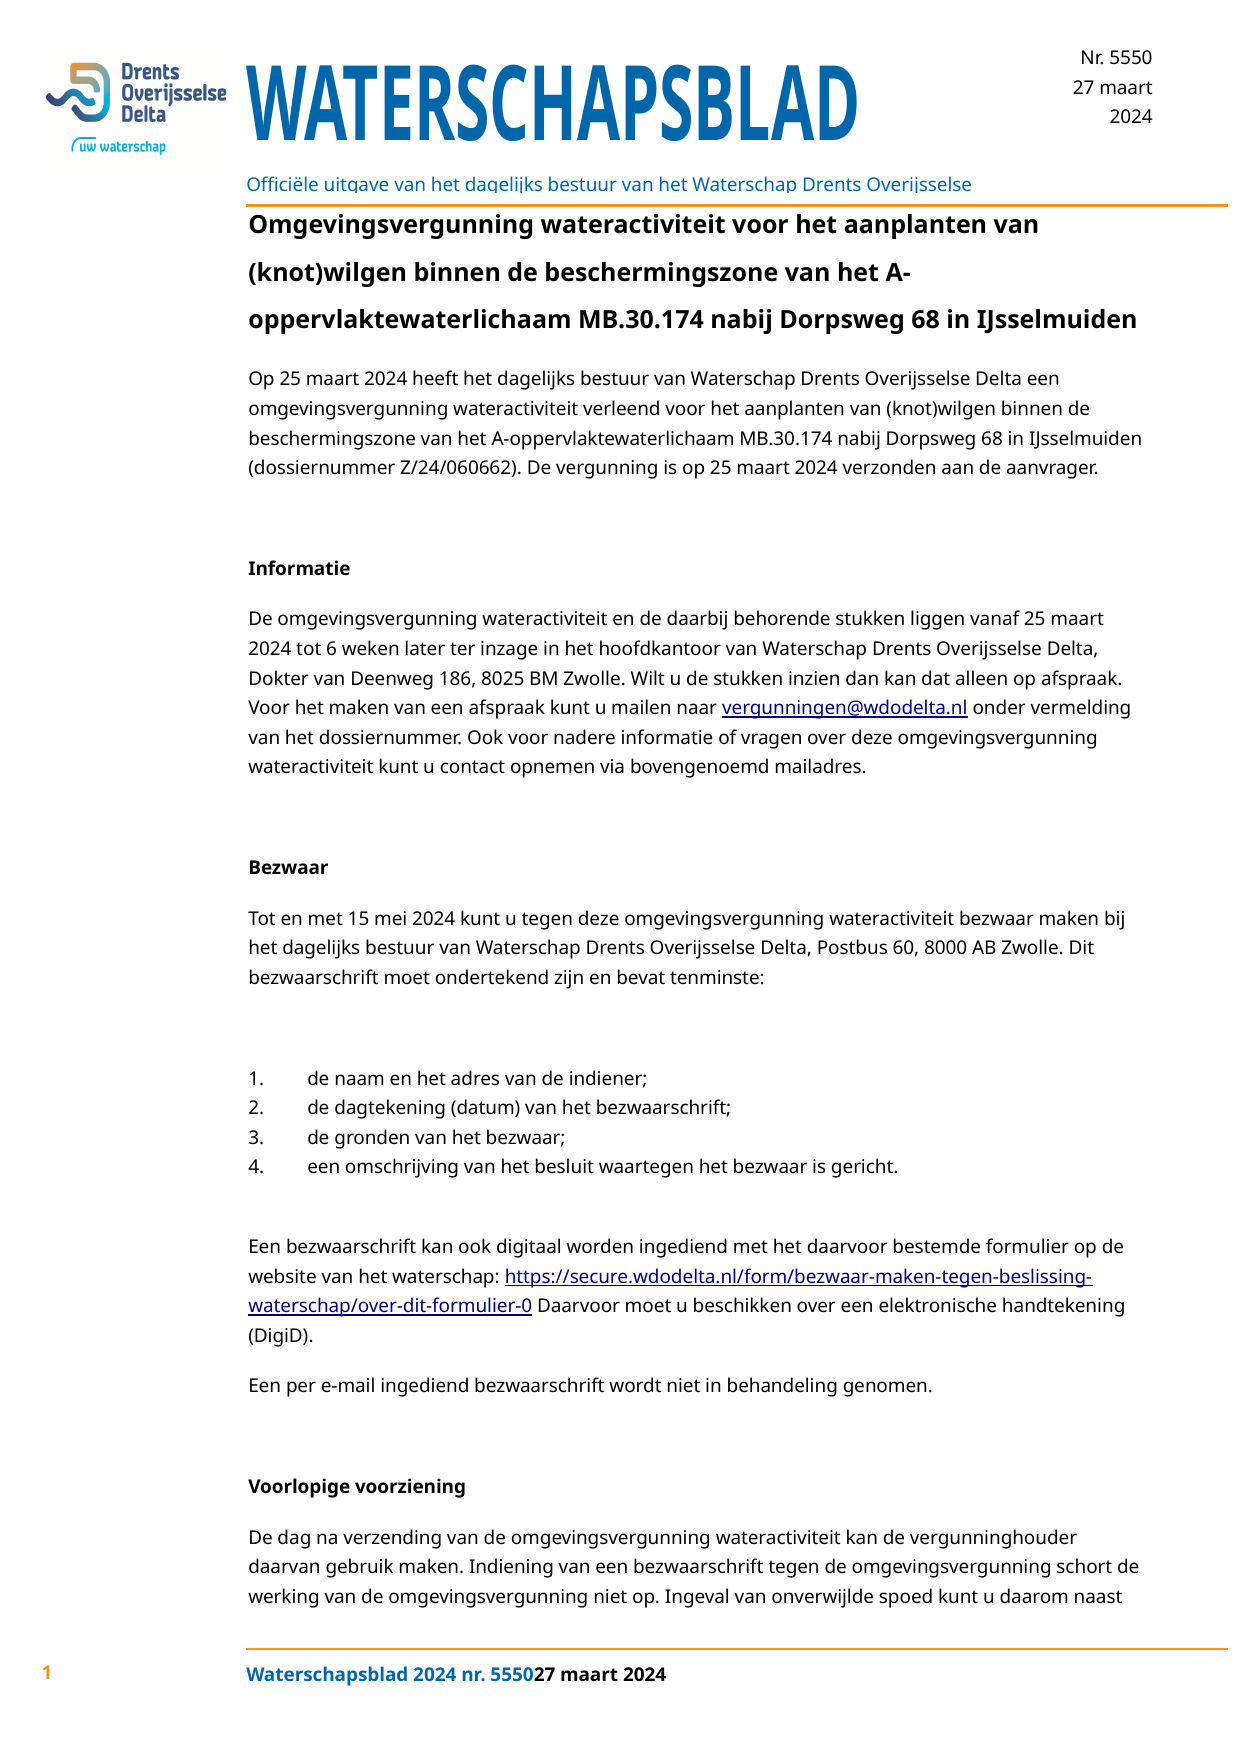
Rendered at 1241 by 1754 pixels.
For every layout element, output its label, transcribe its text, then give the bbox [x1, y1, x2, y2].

list de gronden van het bezwaar; [248, 1124, 1152, 1149]
text Bezwaar [248, 854, 1152, 880]
list de dagtekening (datum) van het bezwaarschrift; [248, 1094, 1152, 1120]
text Voorlopige voorziening [248, 1473, 1152, 1499]
picture [41, 47, 231, 172]
text Omgevingsvergunning wateractiviteit voor het aanplanten van (knot)wilgen binnen de beschermingszone van het A-oppervlaktewaterlichaam MB.30.174 nabij Dorpsweg 68 in IJsselmuiden [248, 207, 1152, 336]
text De dag na verzending van de omgevingsvergunning wateractiviteit kan de vergunninghouder daarvan gebruik maken. Indiening van een bezwaarschrift tegen de omgevingsvergunning schort de werking van de omgevingsvergunning niet op. Ingeval van onverwijlde spoed kunt u daarom naast [248, 1524, 1152, 1609]
list de naam en het adres van de indiener; [248, 1065, 1152, 1090]
text Op 25 maart 2024 heeft het dagelijks bestuur van Waterschap Drents Overijsselse Delta een omgevingsvergunning wateractiviteit verleend voor het aanplanten van (knot)wilgen binnen de beschermingszone van het A-oppervlaktewaterlichaam MB.30.174 nabij Dorpsweg 68 in IJsselmuiden (dossiernummer Z/24/060662). De vergunning is op 25 maart 2024 verzonden aan de aanvrager. [248, 366, 1152, 480]
text De omgevingsvergunning wateractiviteit en de daarbij behorende stukken liggen vanaf 25 maart 2024 tot 6 weken later ter inzage in het hoofdkantoor van Waterschap Drents Overijsselse Delta, Dokter van Deenweg 186, 8025 BM Zwolle. Wilt u de stukken inzien dan kan dat alleen op afspraak. Voor het maken van een afspraak kunt u mailen naar vergunningen@wdodelta.nl onder vermelding van het dossiernummer. Ook voor nadere informatie of vragen over deze omgevingsvergunning wateractiviteit kunt u contact opnemen via bovengenoemd mailadres. [248, 606, 1152, 779]
text Een per e-mail ingediend bezwaarschrift wordt niet in behandeling genomen. [248, 1373, 1152, 1398]
text Informatie [248, 555, 1152, 581]
text Een bezwaarschrift kan ook digitaal worden ingediend met het daarvoor bestemde formulier op de website van het waterschap: https://secure.wdodelta.nl/form/bezwaar-maken-tegen-beslissing-waterschap/over-dit-formulier-0 Daarvoor moet u beschikken over een elektronische handtekening (DigiD). [248, 1233, 1152, 1348]
text Tot en met 15 mei 2024 kunt u tegen deze omgevingsvergunning wateractiviteit bezwaar maken bij het dagelijks bestuur van Waterschap Drents Overijsselse Delta, Postbus 60, 8000 AB Zwolle. Dit bezwaarschrift moet ondertekend zijn en bevat tenminste: [248, 905, 1152, 989]
list een omschrijving van het besluit waartegen het bezwaar is gericht. [248, 1153, 1152, 1179]
